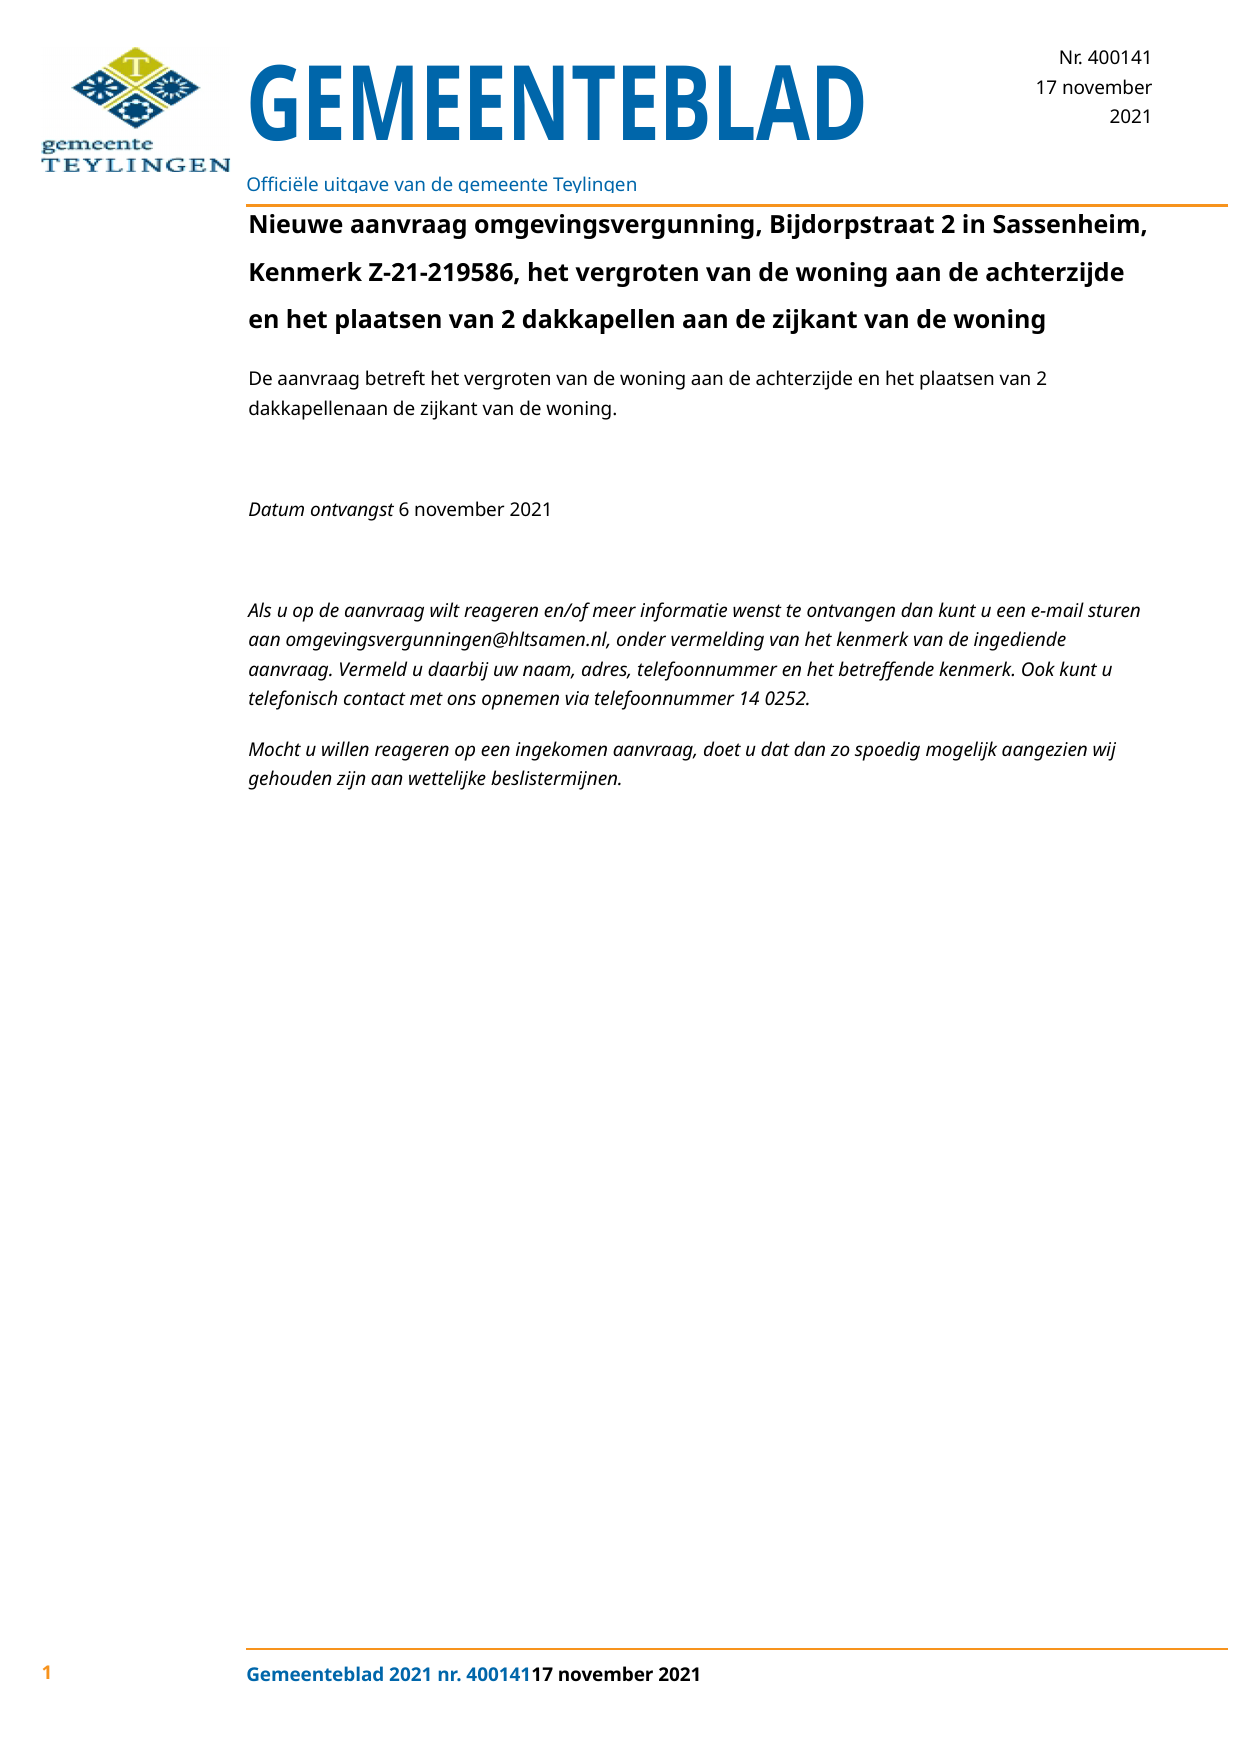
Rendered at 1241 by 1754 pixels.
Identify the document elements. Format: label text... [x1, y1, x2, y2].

text De aanvraag betreft het vergroten van de woning aan de achterzijde en het plaatsen van 2 dakkapellenaan de zijkant van de woning. [248, 366, 1152, 421]
text Als u op de aanvraag wilt reageren en/of meer informatie wenst te ontvangen dan kunt u een e-mail sturen aan omgevingsvergunningen@hltsamen.nl, onder vermelding van het kenmerk van de ingediende aanvraag. Vermeld u daarbij uw naam, adres, telefoonnummer en het betreffende kenmerk. Ook kunt u telefonisch contact met ons opnemen via telefoonnummer 14 0252. [248, 597, 1152, 711]
text Datum ontvangst 6 november 2021 [248, 496, 1152, 522]
picture [41, 47, 231, 172]
text Mocht u willen reageren op een ingekomen aanvraag, doet u dat dan zo spoedig mogelijk aangezien wij gehouden zijn aan wettelijke beslistermijnen. [248, 736, 1152, 791]
text Nieuwe aanvraag omgevingsvergunning, Bijdorpstraat 2 in Sassenheim, Kenmerk Z-21-219586, het vergroten van de woning aan de achterzijde en het plaatsen van 2 dakkapellen aan de zijkant van de woning [248, 207, 1152, 336]
